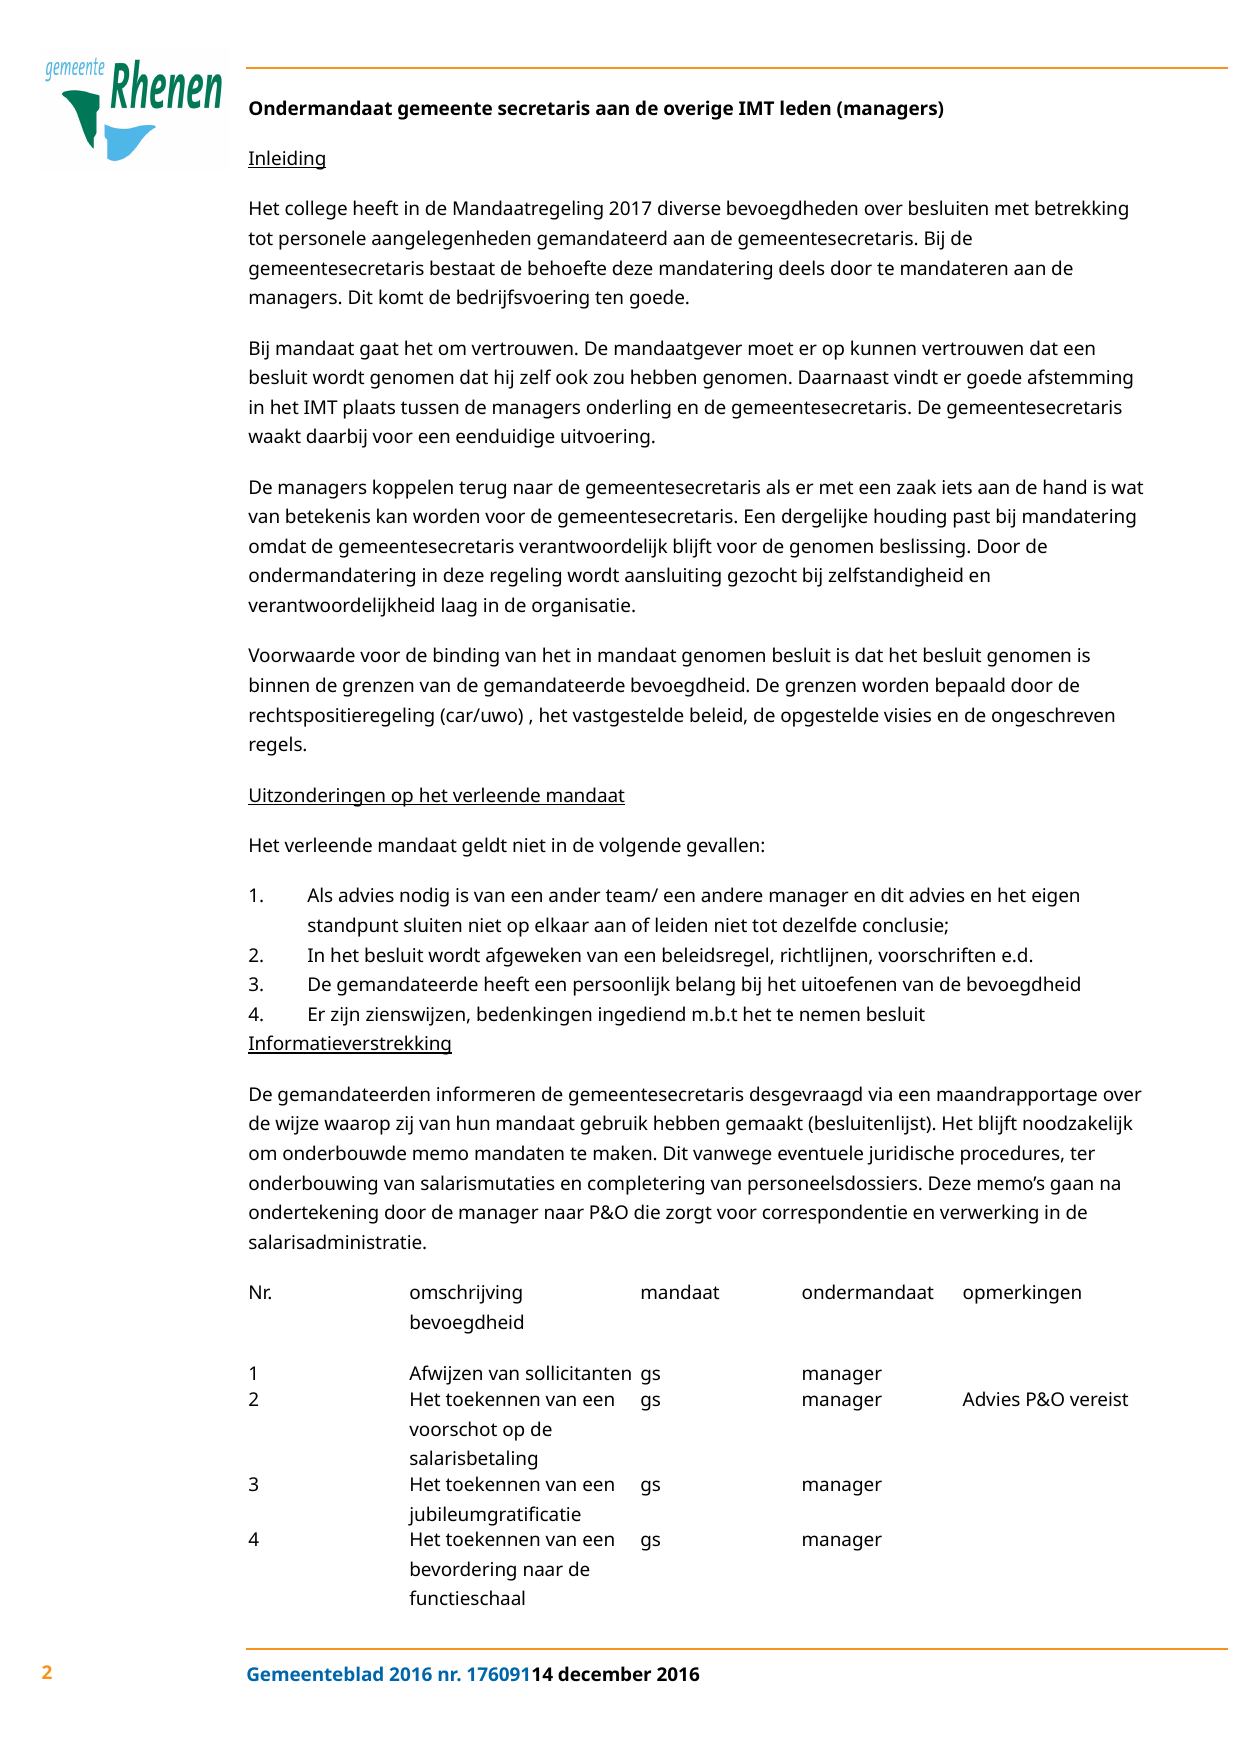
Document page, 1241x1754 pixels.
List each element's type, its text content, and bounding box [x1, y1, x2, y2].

table_header omschrijving bevoegdheid [409, 1280, 640, 1335]
table_cell gs [640, 1361, 801, 1386]
table_cell manager [801, 1361, 962, 1386]
table_header ondermandaat [801, 1280, 962, 1335]
text Informatieverstrekking [248, 1031, 1152, 1056]
table_cell Afwijzen van sollicitanten [409, 1361, 640, 1386]
table_cell gs [640, 1526, 801, 1611]
table_header opmerkingen [963, 1280, 1152, 1335]
table_cell [640, 1335, 801, 1361]
table_header Nr. [248, 1280, 409, 1335]
text Bij mandaat gaat het om vertrouwen. De mandaatgever moet er op kunnen vertrouwen dat een besluit wordt genomen dat hij zelf ook zou hebben genomen. Daarnaast vindt er goede afstemming in het IMT plaats tussen de managers onderling en de gemeentesecretaris. De gemeentesecretaris waakt daarbij voor een eenduidige uitvoering. [248, 335, 1152, 449]
text Inleiding [248, 145, 1152, 171]
table_cell [963, 1471, 1152, 1526]
table_cell manager [801, 1386, 962, 1471]
table_cell Het toekennen van een jubileumgratificatie [409, 1471, 640, 1526]
table_cell manager [801, 1526, 962, 1611]
text Ondermandaat gemeente secretaris aan de overige IMT leden (managers) [248, 95, 1152, 121]
text Het verleende mandaat geldt niet in de volgende gevallen: [248, 832, 1152, 858]
table_cell 3 [248, 1471, 409, 1526]
list Er zijn zienswijzen, bedenkingen ingediend m.b.t het te nemen besluit [248, 1001, 1152, 1027]
list In het besluit wordt afgeweken van een beleidsregel, richtlijnen, voorschriften e.d. [248, 942, 1152, 968]
table_cell [409, 1335, 640, 1361]
table_cell [963, 1361, 1152, 1386]
table_cell gs [640, 1386, 801, 1471]
text Uitzonderingen op het verleende mandaat [248, 782, 1152, 808]
table_header mandaat [640, 1280, 801, 1335]
text Het college heeft in de Mandaatregeling 2017 diverse bevoegdheden over besluiten met betrekking tot personele aangelegenheden gemandateerd aan de gemeentesecretaris. Bij de gemeentesecretaris bestaat de behoefte deze mandatering deels door te mandateren aan de managers. Dit komt de bedrijfsvoering ten goede. [248, 196, 1152, 310]
picture [41, 47, 231, 172]
text De gemandateerden informeren de gemeentesecretaris desgevraagd via een maandrapportage over de wijze waarop zij van hun mandaat gebruik hebben gemaakt (besluitenlijst). Het blijft noodzakelijk om onderbouwde memo mandaten te maken. Dit vanwege eventuele juridische procedures, ter onderbouwing van salarismutaties en completering van personeelsdossiers. Deze memo’s gaan na ondertekening door de manager naar P&O die zorgt voor correspondentie en verwerking in de salarisadministratie. [248, 1081, 1152, 1255]
table_cell [963, 1526, 1152, 1611]
table_cell 1 [248, 1361, 409, 1386]
table_cell manager [801, 1471, 962, 1526]
table_cell [248, 1335, 409, 1361]
table_cell 4 [248, 1526, 409, 1611]
table_cell 2 [248, 1386, 409, 1471]
table_cell [801, 1335, 962, 1361]
table_cell gs [640, 1471, 801, 1526]
table_cell Het toekennen van een voorschot op de salarisbetaling [409, 1386, 640, 1471]
table_cell Advies P&O vereist [963, 1386, 1152, 1471]
table_cell [963, 1335, 1152, 1361]
list De gemandateerde heeft een persoonlijk belang bij het uitoefenen van de bevoegdheid [248, 971, 1152, 997]
list Als advies nodig is van een ander team/ een andere manager en dit advies en het eigen standpunt sluiten niet op elkaar aan of leiden niet tot dezelfde conclusie; [248, 883, 1152, 938]
text De managers koppelen terug naar de gemeentesecretaris als er met een zaak iets aan de hand is wat van betekenis kan worden voor de gemeentesecretaris. Een dergelijke houding past bij mandatering omdat de gemeentesecretaris verantwoordelijk blijft voor de genomen beslissing. Door de ondermandatering in deze regeling wordt aansluiting gezocht bij zelfstandigheid en verantwoordelijkheid laag in de organisatie. [248, 474, 1152, 618]
table_cell Het toekennen van een bevordering naar de functieschaal [409, 1526, 640, 1611]
text Voorwaarde voor de binding van het in mandaat genomen besluit is dat het besluit genomen is binnen de grenzen van de gemandateerde bevoegdheid. De grenzen worden bepaald door de rechtspositieregeling (car/uwo) , het vastgestelde beleid, de opgestelde visies en de ongeschreven regels. [248, 643, 1152, 757]
